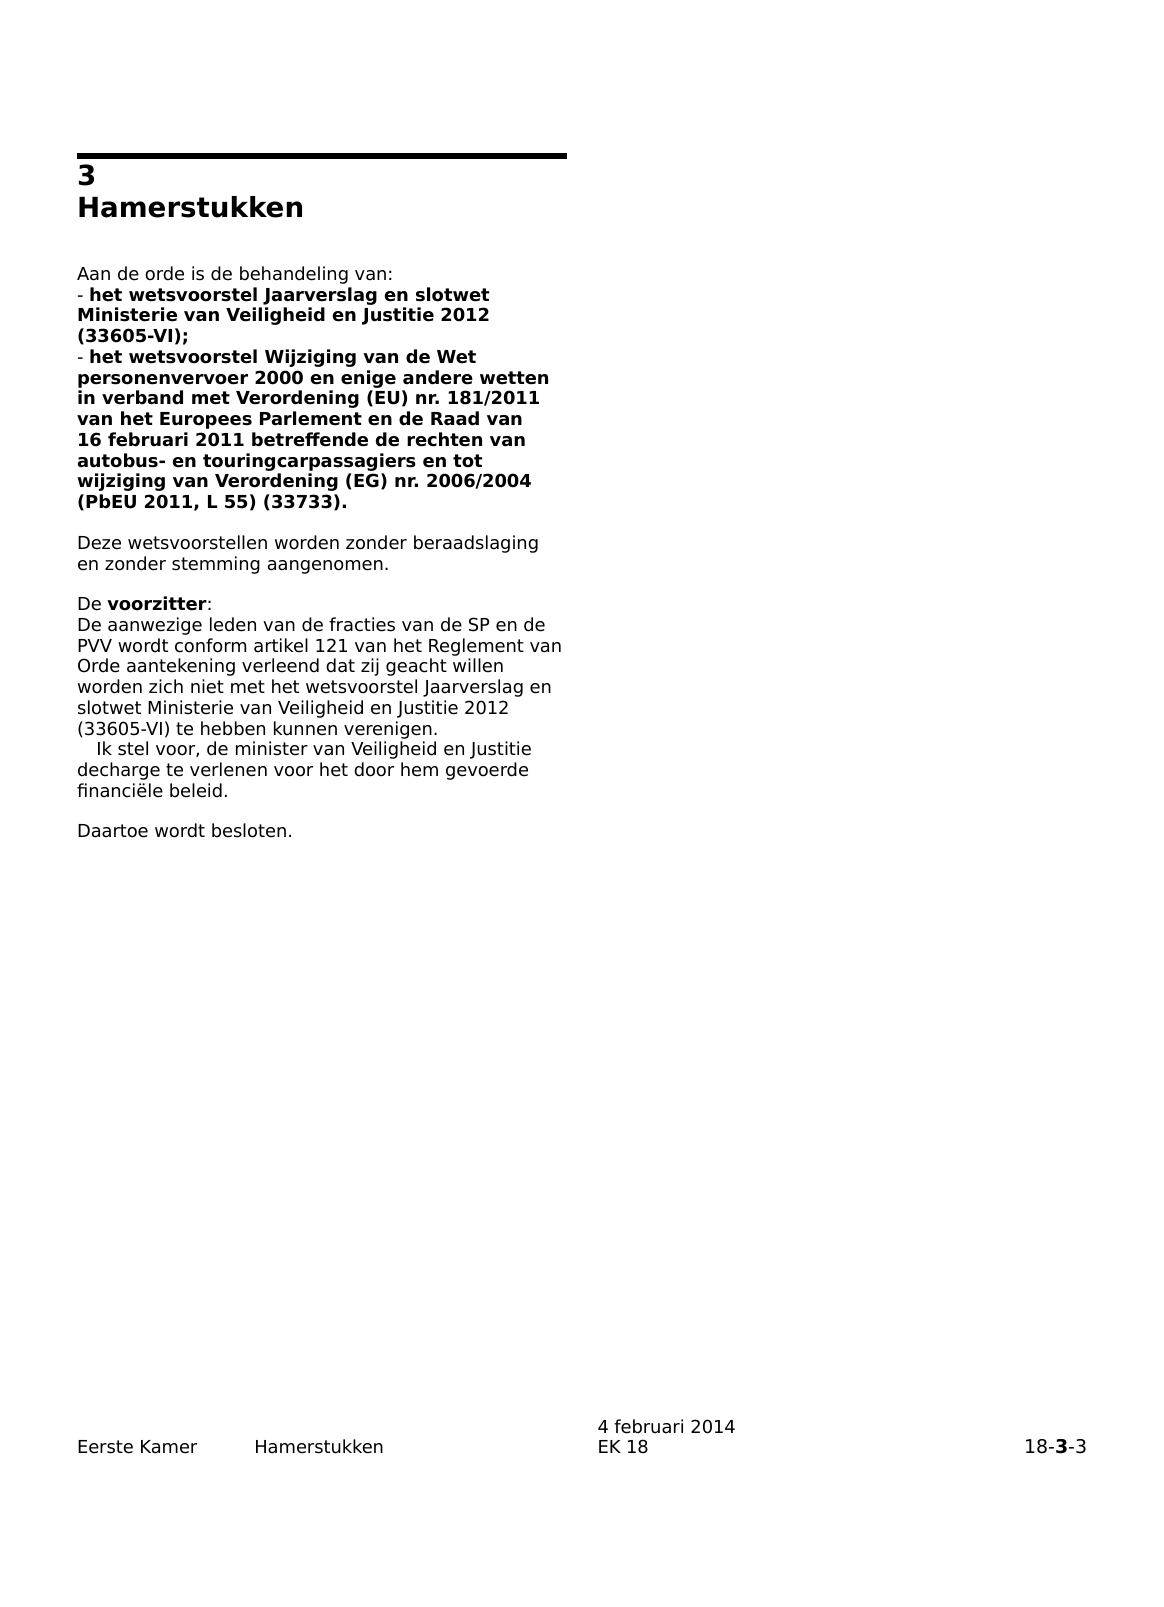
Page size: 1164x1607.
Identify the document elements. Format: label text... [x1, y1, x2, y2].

text Aan de orde is de behandeling van: [77, 264, 567, 284]
text De aanwezige leden van de fracties van de SP en de PVV wordt conform artikel 121 van het Reglement van Orde aantekening verleend dat zij geacht willen worden zich niet met het wetsvoorstel Jaarverslag en slotwet Ministerie van Veiligheid en Justitie 2012 (33605-VI) te hebben kunnen verenigen. [77, 615, 567, 739]
text Daartoe wordt besloten. [77, 821, 567, 842]
text Deze wetsvoorstellen worden zonder beraadslaging en zonder stemming aangenomen. [77, 533, 567, 574]
text - het wetsvoorstel Wijziging van de Wet personenvervoer 2000 en enige andere wetten in verband met Verordening (EU) nr. 181/2011 van het Europees Parlement en de Raad van 16 februari 2011 betreffende de rechten van autobus- en touringcarpassagiers en tot wijziging van Verordening (EG) nr. 2006/2004 (PbEU 2011, L 55) (33733). [77, 347, 567, 513]
title 3 Hamerstukken [77, 159, 567, 224]
text - het wetsvoorstel Jaarverslag en slotwet Ministerie van Veiligheid en Justitie 2012 (33605-VI); [77, 284, 567, 347]
text De voorzitter: [77, 594, 567, 615]
text Ik stel voor, de minister van Veiligheid en Justitie decharge te verlenen voor het door hem gevoerde financiële beleid. [77, 739, 567, 801]
